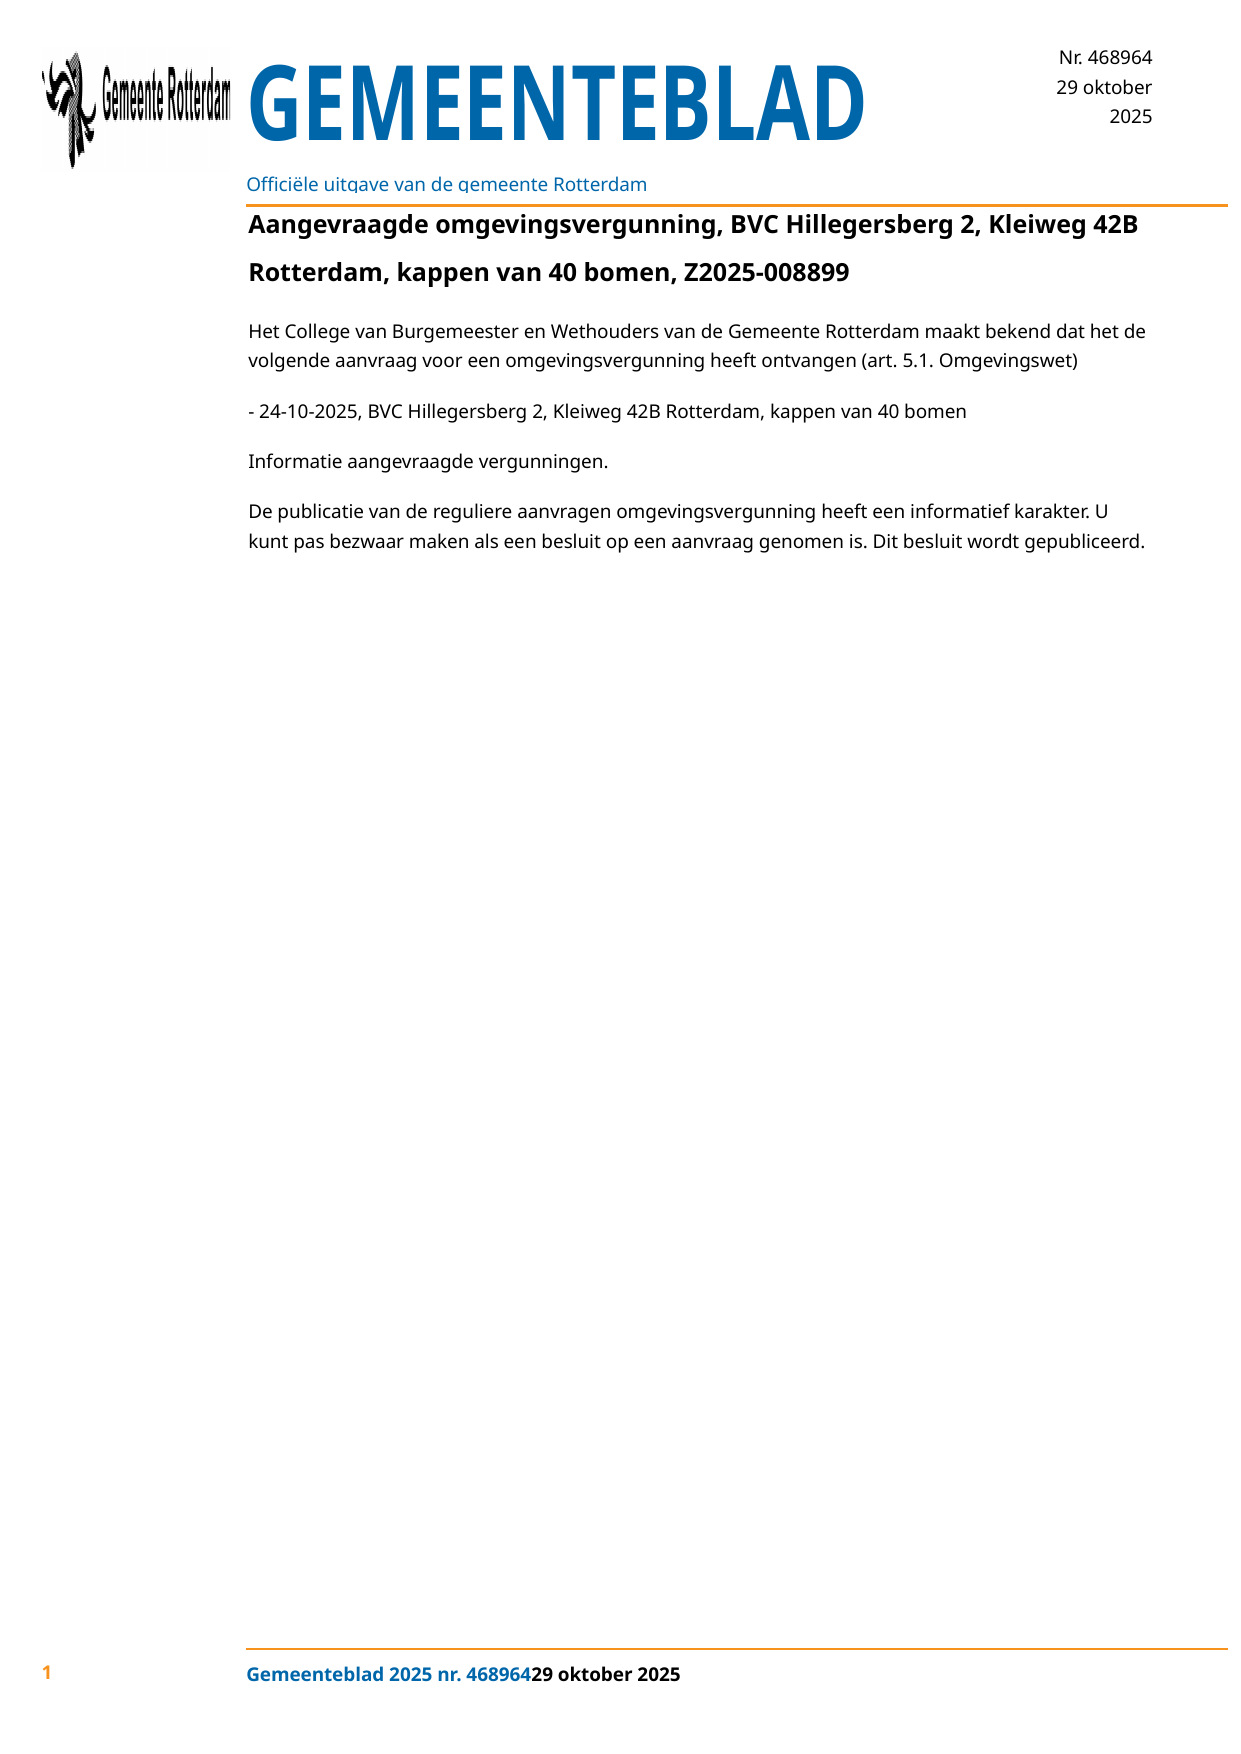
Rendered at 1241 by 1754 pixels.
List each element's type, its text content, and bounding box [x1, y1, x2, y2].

text Het College van Burgemeester en Wethouders van de Gemeente Rotterdam maakt bekend dat het de volgende aanvraag voor een omgevingsvergunning heeft ontvangen (art. 5.1. Omgevingswet) [248, 318, 1152, 373]
text Aangevraagde omgevingsvergunning, BVC Hillegersberg 2, Kleiweg 42B Rotterdam, kappen van 40 bomen, Z2025-008899 [248, 207, 1152, 288]
text - 24-10-2025, BVC Hillegersberg 2, Kleiweg 42B Rotterdam, kappen van 40 bomen [248, 398, 1152, 424]
text Informatie aangevraagde vergunningen. [248, 448, 1152, 474]
picture [41, 47, 231, 172]
text De publicatie van de reguliere aanvragen omgevingsvergunning heeft een informatief karakter. U kunt pas bezwaar maken als een besluit op een aanvraag genomen is. Dit besluit wordt gepubliceerd. [248, 499, 1152, 554]
